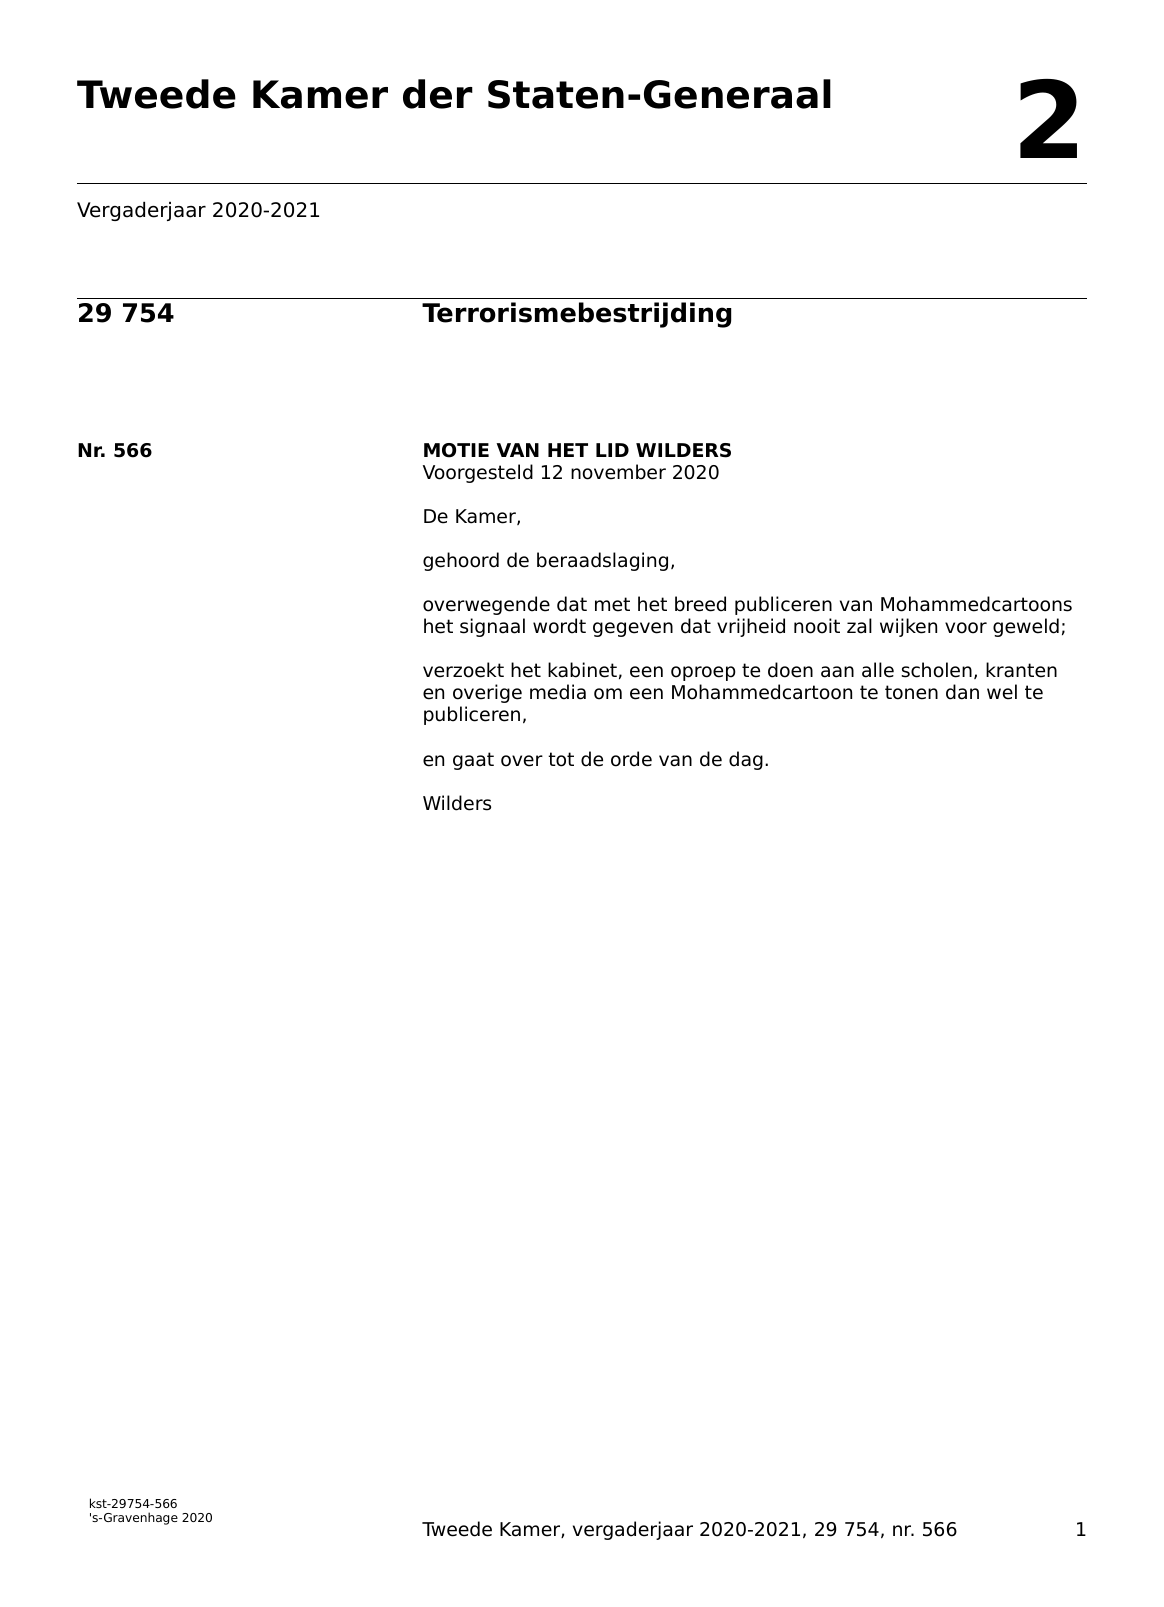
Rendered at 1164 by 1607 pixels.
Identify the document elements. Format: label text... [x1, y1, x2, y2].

table_header Tweede Kamer der Staten-Generaal [77, 59, 886, 183]
text en gaat over tot de orde van de dag. [422, 748, 1087, 770]
subtitle 29 754 Terrorismebestrijding [77, 299, 1087, 329]
table_header 2 [886, 59, 1087, 183]
text Voorgesteld 12 november 2020 [422, 462, 1087, 484]
table_cell Vergaderjaar 2020-2021 [77, 184, 1087, 298]
text overwegende dat met het breed publiceren van Mohammedcartoons het signaal wordt gegeven dat vrijheid nooit zal wijken voor geweld; [422, 594, 1087, 638]
text verzoekt het kabinet, een oproep te doen aan alle scholen, kranten en overige media om een Mohammedcartoon te tonen dan wel te publiceren, [422, 660, 1087, 726]
text 's-Gravenhage 2020 [88, 1511, 323, 1525]
text kst-29754-566 [88, 1497, 323, 1511]
text Wilders [422, 793, 1087, 814]
text De Kamer, [422, 506, 1087, 528]
subtitle Nr. 566 MOTIE VAN HET LID WILDERS [77, 440, 1087, 462]
text gehoord de beraadslaging, [422, 550, 1087, 572]
